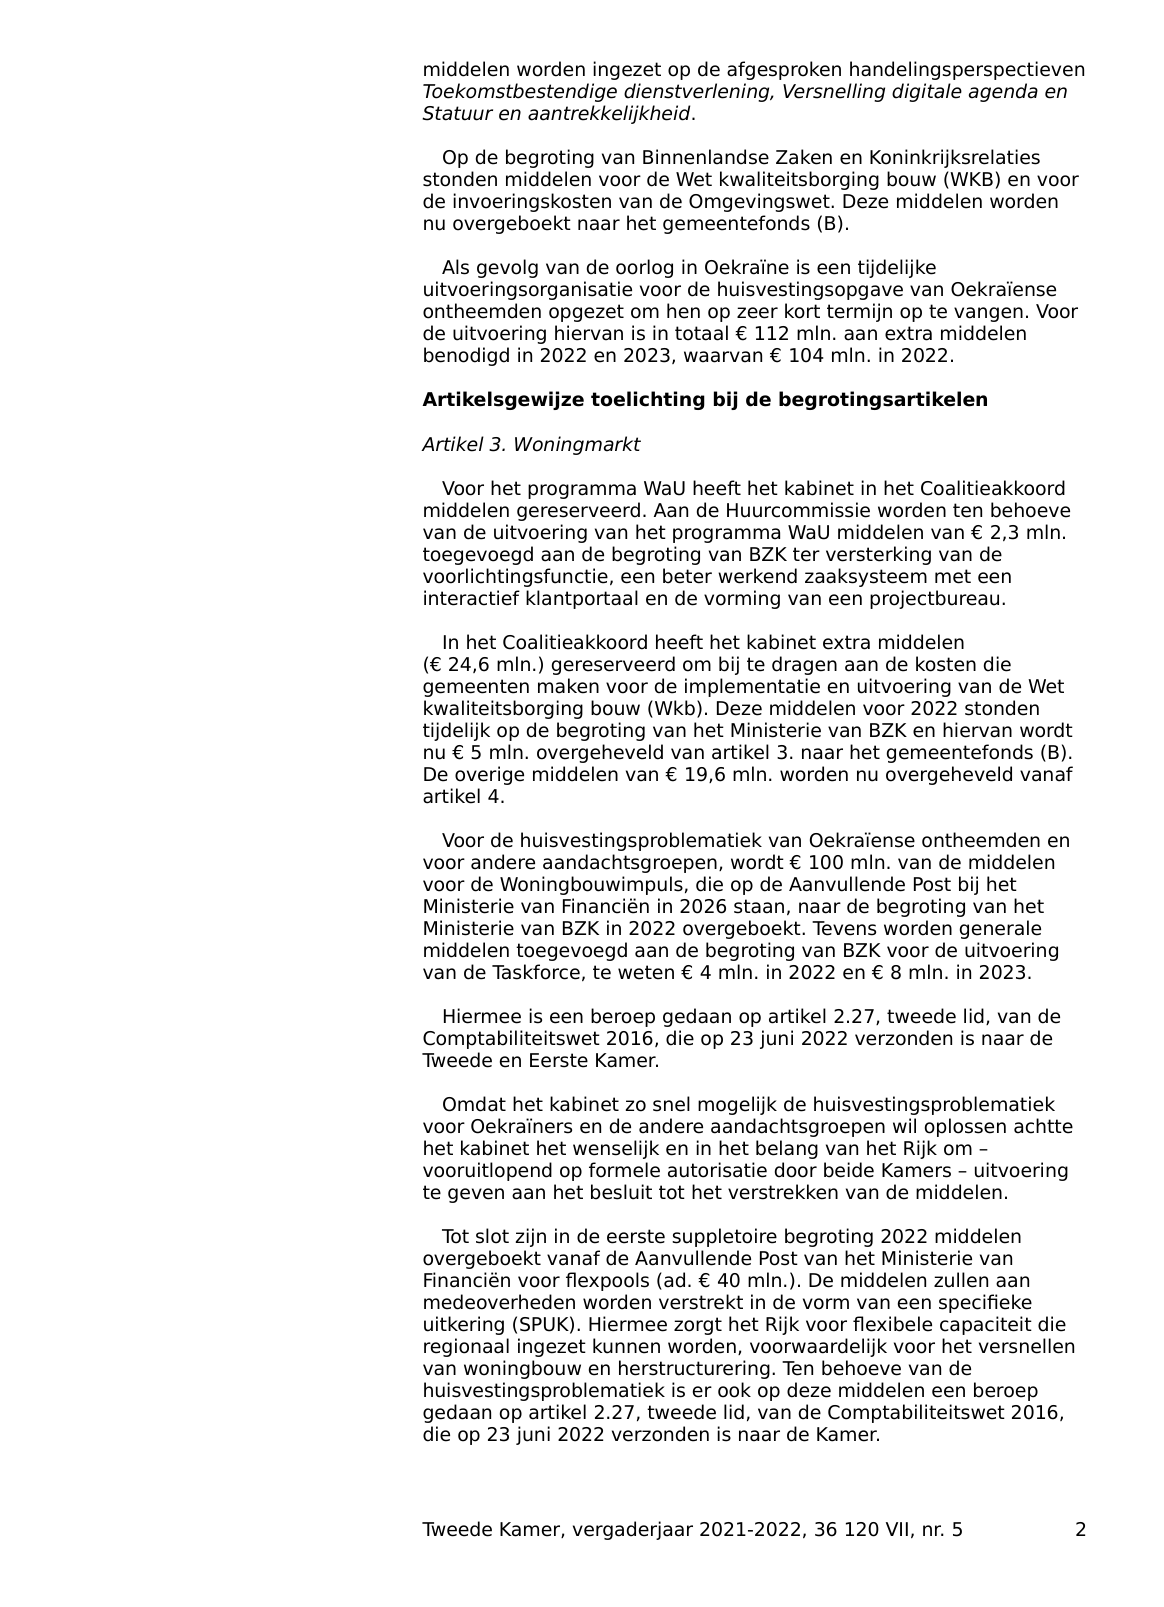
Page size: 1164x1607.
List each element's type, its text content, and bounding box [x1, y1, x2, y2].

text Voor het programma WaU heeft het kabinet in het Coalitieakkoord middelen gereserveerd. Aan de Huurcommissie worden ten behoeve van de uitvoering van het programma WaU middelen van € 2,3 mln. toegevoegd aan de begroting van BZK ter versterking van de voorlichtingsfunctie, een beter werkend zaaksysteem met een interactief klantportaal en de vorming van een projectbureau. [422, 478, 1087, 609]
text In het Coalitieakkoord heeft het kabinet extra middelen (€ 24,6 mln.) gereserveerd om bij te dragen aan de kosten die gemeenten maken voor de implementatie en uitvoering van de Wet kwaliteitsborging bouw (Wkb). Deze middelen voor 2022 stonden tijdelijk op de begroting van het Ministerie van BZK en hiervan wordt nu € 5 mln. overgeheveld van artikel 3. naar het gemeentefonds (B). De overige middelen van € 19,6 mln. worden nu overgeheveld vanaf artikel 4. [422, 632, 1087, 808]
text Voor de huisvestingsproblematiek van Oekraïense ontheemden en voor andere aandachtsgroepen, wordt € 100 mln. van de middelen voor de Woningbouwimpuls, die op de Aanvullende Post bij het Ministerie van Financiën in 2026 staan, naar de begroting van het Ministerie van BZK in 2022 overgeboekt. Tevens worden generale middelen toegevoegd aan de begroting van BZK voor de uitvoering van de Taskforce, te weten € 4 mln. in 2022 en € 8 mln. in 2023. [422, 830, 1087, 984]
text Tot slot zijn in de eerste suppletoire begroting 2022 middelen overgeboekt vanaf de Aanvullende Post van het Ministerie van Financiën voor flexpools (ad. € 40 mln.). De middelen zullen aan medeoverheden worden verstrekt in de vorm van een specifieke uitkering (SPUK). Hiermee zorgt het Rijk voor flexibele capaciteit die regionaal ingezet kunnen worden, voorwaardelijk voor het versnellen van woningbouw en herstructurering. Ten behoeve van de huisvestingsproblematiek is er ook op deze middelen een beroep gedaan op artikel 2.27, tweede lid, van de Comptabiliteitswet 2016, die op 23 juni 2022 verzonden is naar de Kamer. [422, 1226, 1087, 1446]
text Hiermee is een beroep gedaan op artikel 2.27, tweede lid, van de Comptabiliteitswet 2016, die op 23 juni 2022 verzonden is naar de Tweede en Eerste Kamer. [422, 1006, 1087, 1072]
text middelen worden ingezet op de afgesproken handelingsperspectieven Toekomstbestendige dienstverlening, Versnelling digitale agenda en Statuur en aantrekkelijkheid. [422, 59, 1087, 125]
subtitle Artikelsgewijze toelichting bij de begrotingsartikelen [422, 389, 1087, 411]
subtitle Artikel 3. Woningmarkt [422, 433, 1087, 456]
text Op de begroting van Binnenlandse Zaken en Koninkrijksrelaties stonden middelen voor de Wet kwaliteitsborging bouw (WKB) en voor de invoeringskosten van de Omgevingswet. Deze middelen worden nu overgeboekt naar het gemeentefonds (B). [422, 147, 1087, 235]
text Als gevolg van de oorlog in Oekraïne is een tijdelijke uitvoeringsorganisatie voor de huisvestingsopgave van Oekraïense ontheemden opgezet om hen op zeer kort termijn op te vangen. Voor de uitvoering hiervan is in totaal € 112 mln. aan extra middelen benodigd in 2022 en 2023, waarvan € 104 mln. in 2022. [422, 257, 1087, 367]
text Omdat het kabinet zo snel mogelijk de huisvestingsproblematiek voor Oekraïners en de andere aandachtsgroepen wil oplossen achtte het kabinet het wenselijk en in het belang van het Rijk om – vooruitlopend op formele autorisatie door beide Kamers – uitvoering te geven aan het besluit tot het verstrekken van de middelen. [422, 1094, 1087, 1204]
